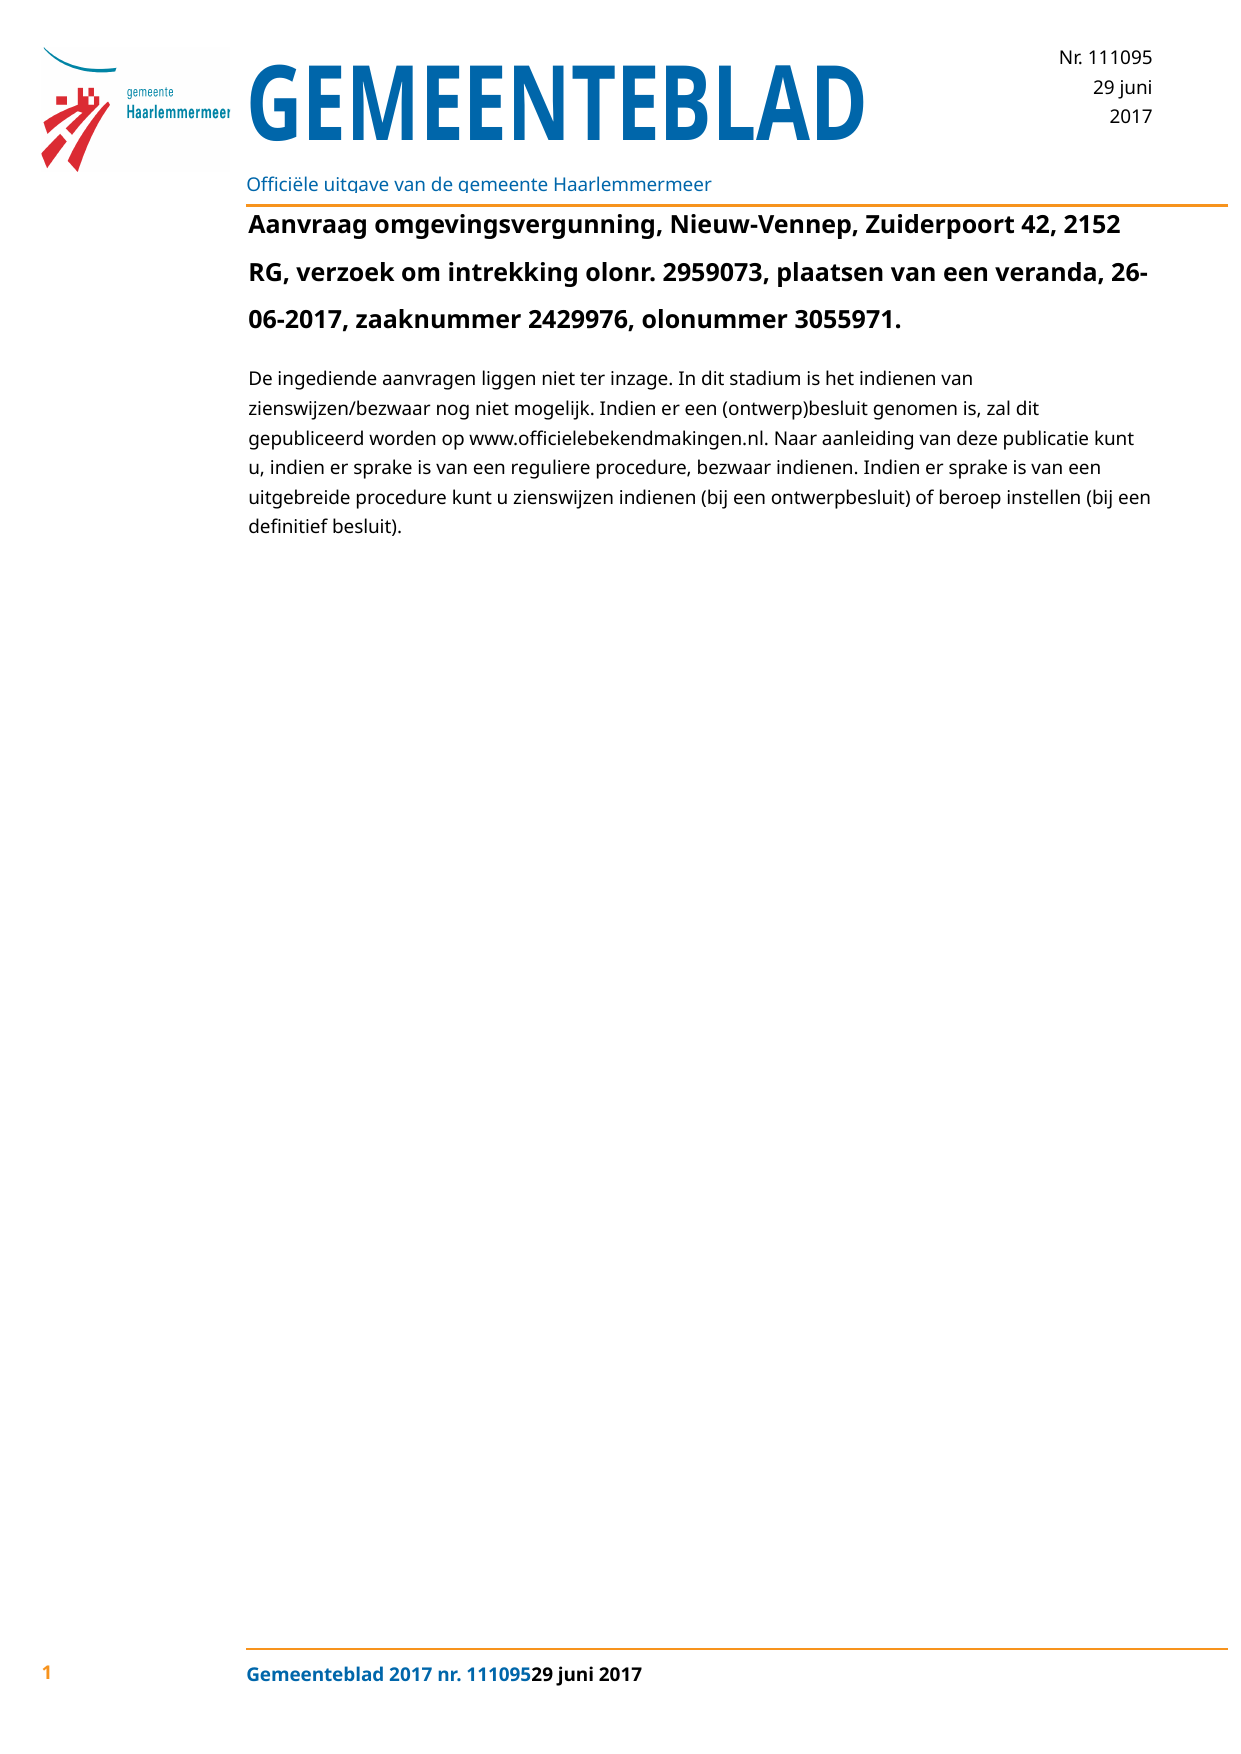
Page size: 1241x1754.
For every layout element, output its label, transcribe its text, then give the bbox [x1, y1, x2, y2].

picture [41, 47, 231, 172]
text Aanvraag omgevingsvergunning, Nieuw-Vennep, Zuiderpoort 42, 2152 RG, verzoek om intrekking olonr. 2959073, plaatsen van een veranda, 26-06-2017, zaaknummer 2429976, olonummer 3055971. [248, 207, 1152, 336]
text De ingediende aanvragen liggen niet ter inzage. In dit stadium is het indienen van zienswijzen/bezwaar nog niet mogelijk. Indien er een (ontwerp)besluit genomen is, zal dit gepubliceerd worden op www.officielebekendmakingen.nl. Naar aanleiding van deze publicatie kunt u, indien er sprake is van een reguliere procedure, bezwaar indienen. Indien er sprake is van een uitgebreide procedure kunt u zienswijzen indienen (bij een ontwerpbesluit) of beroep instellen (bij een definitief besluit). [248, 366, 1152, 539]
